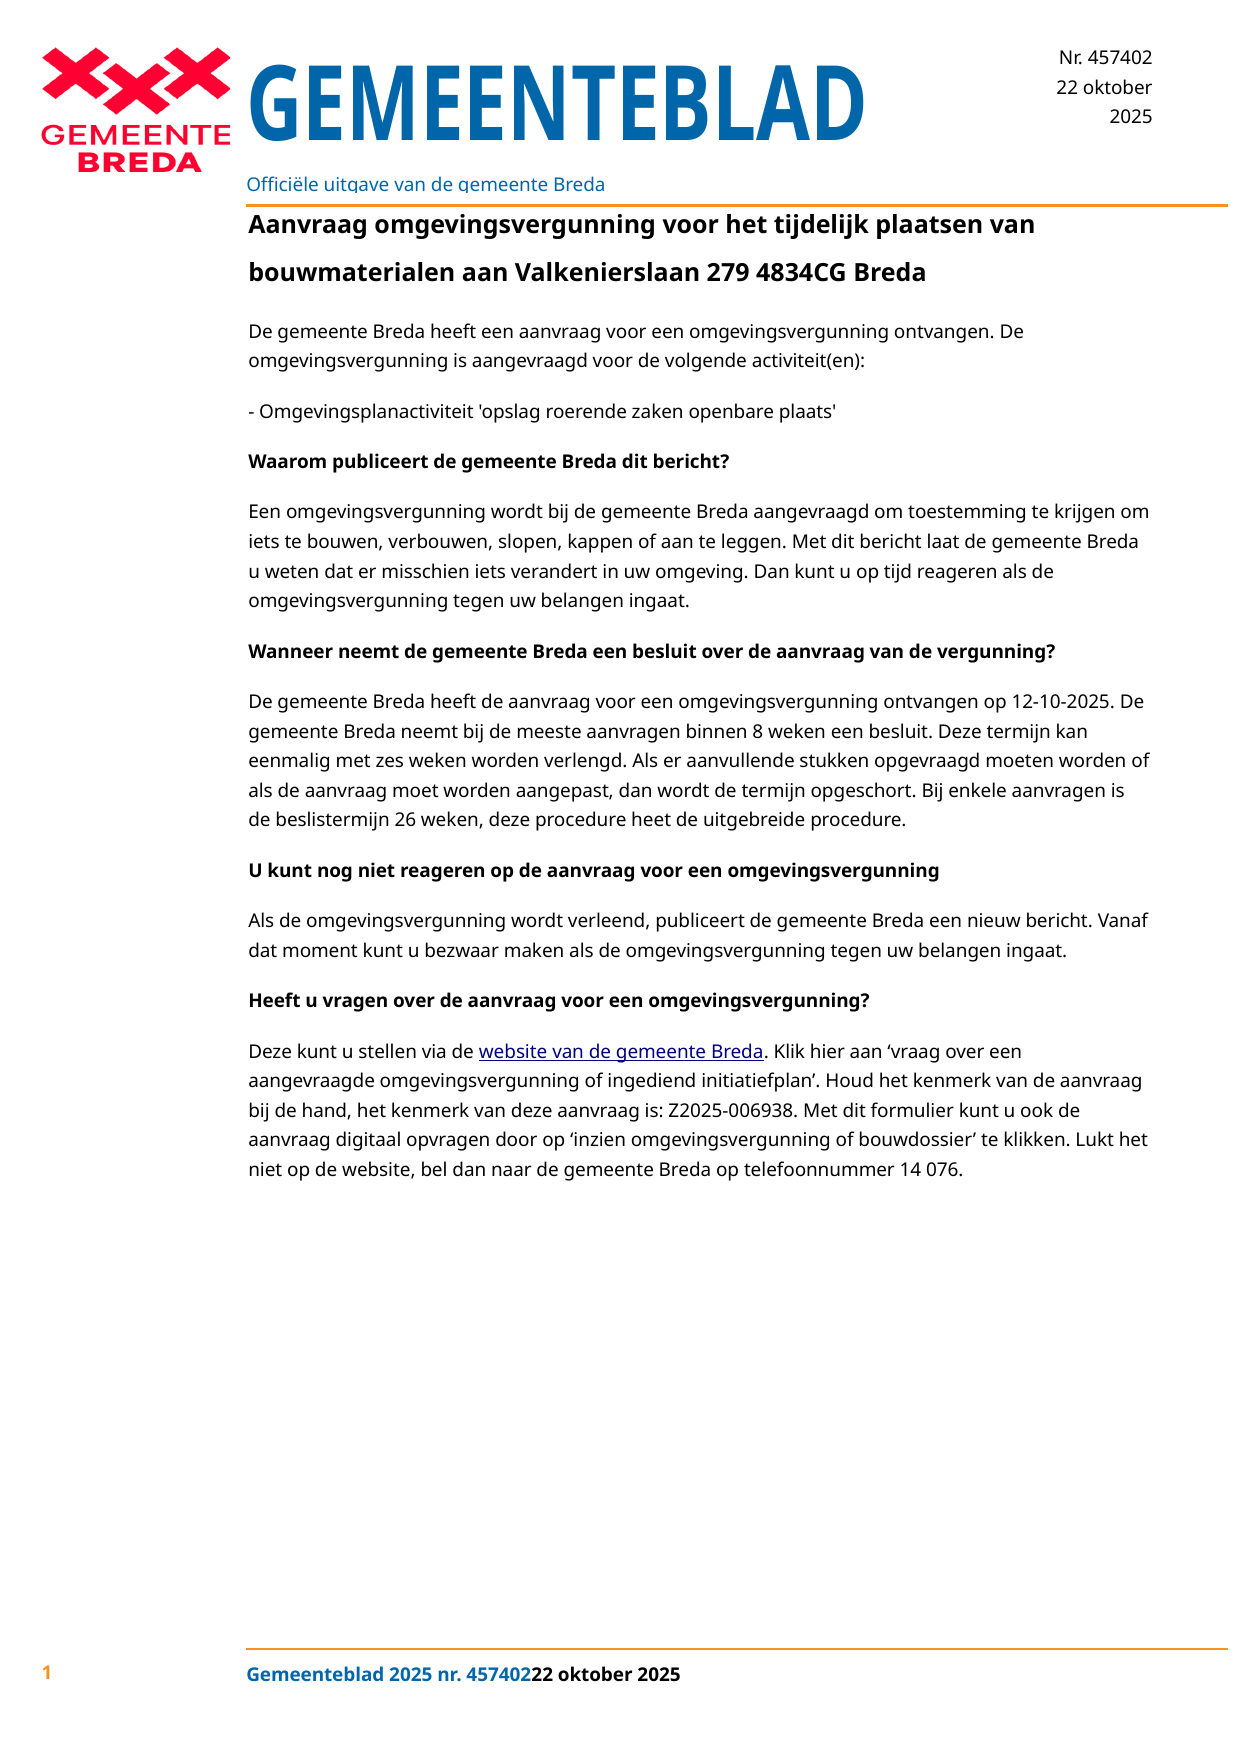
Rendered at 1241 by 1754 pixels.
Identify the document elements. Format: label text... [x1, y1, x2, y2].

text Wanneer neemt de gemeente Breda een besluit over de aanvraag van de vergunning? [248, 638, 1152, 664]
text Waarom publiceert de gemeente Breda dit bericht? [248, 448, 1152, 474]
text De gemeente Breda heeft een aanvraag voor een omgevingsvergunning ontvangen. De omgevingsvergunning is aangevraagd voor de volgende activiteit(en): [248, 318, 1152, 373]
picture [41, 47, 231, 172]
text Deze kunt u stellen via de website van de gemeente Breda. Klik hier aan ‘vraag over een aangevraagde omgevingsvergunning of ingediend initiatiefplan’. Houd het kenmerk van de aanvraag bij de hand, het kenmerk van deze aanvraag is: Z2025-006938. Met dit formulier kunt u ook de aanvraag digitaal opvragen door op ‘inzien omgevingsvergunning of bouwdossier’ te klikken. Lukt het niet op de website, bel dan naar de gemeente Breda op telefoonnummer 14 076. [248, 1038, 1152, 1182]
text Aanvraag omgevingsvergunning voor het tijdelijk plaatsen van bouwmaterialen aan Valkenierslaan 279 4834CG Breda [248, 207, 1152, 288]
text Heeft u vragen over de aanvraag voor een omgevingsvergunning? [248, 987, 1152, 1013]
text Als de omgevingsvergunning wordt verleend, publiceert de gemeente Breda een nieuw bericht. Vanaf dat moment kunt u bezwaar maken als de omgevingsvergunning tegen uw belangen ingaat. [248, 907, 1152, 963]
text Een omgevingsvergunning wordt bij de gemeente Breda aangevraagd om toestemming te krijgen om iets te bouwen, verbouwen, slopen, kappen of aan te leggen. Met dit bericht laat de gemeente Breda u weten dat er misschien iets verandert in uw omgeving. Dan kunt u op tijd reageren als de omgevingsvergunning tegen uw belangen ingaat. [248, 499, 1152, 613]
text U kunt nog niet reageren op de aanvraag voor een omgevingsvergunning [248, 857, 1152, 883]
text - Omgevingsplanactiviteit 'opslag roerende zaken openbare plaats' [248, 398, 1152, 424]
text De gemeente Breda heeft de aanvraag voor een omgevingsvergunning ontvangen op 12-10-2025. De gemeente Breda neemt bij de meeste aanvragen binnen 8 weken een besluit. Deze termijn kan eenmalig met zes weken worden verlengd. Als er aanvullende stukken opgevraagd moeten worden of als de aanvraag moet worden aangepast, dan wordt de termijn opgeschort. Bij enkele aanvragen is de beslistermijn 26 weken, deze procedure heet de uitgebreide procedure. [248, 688, 1152, 832]
